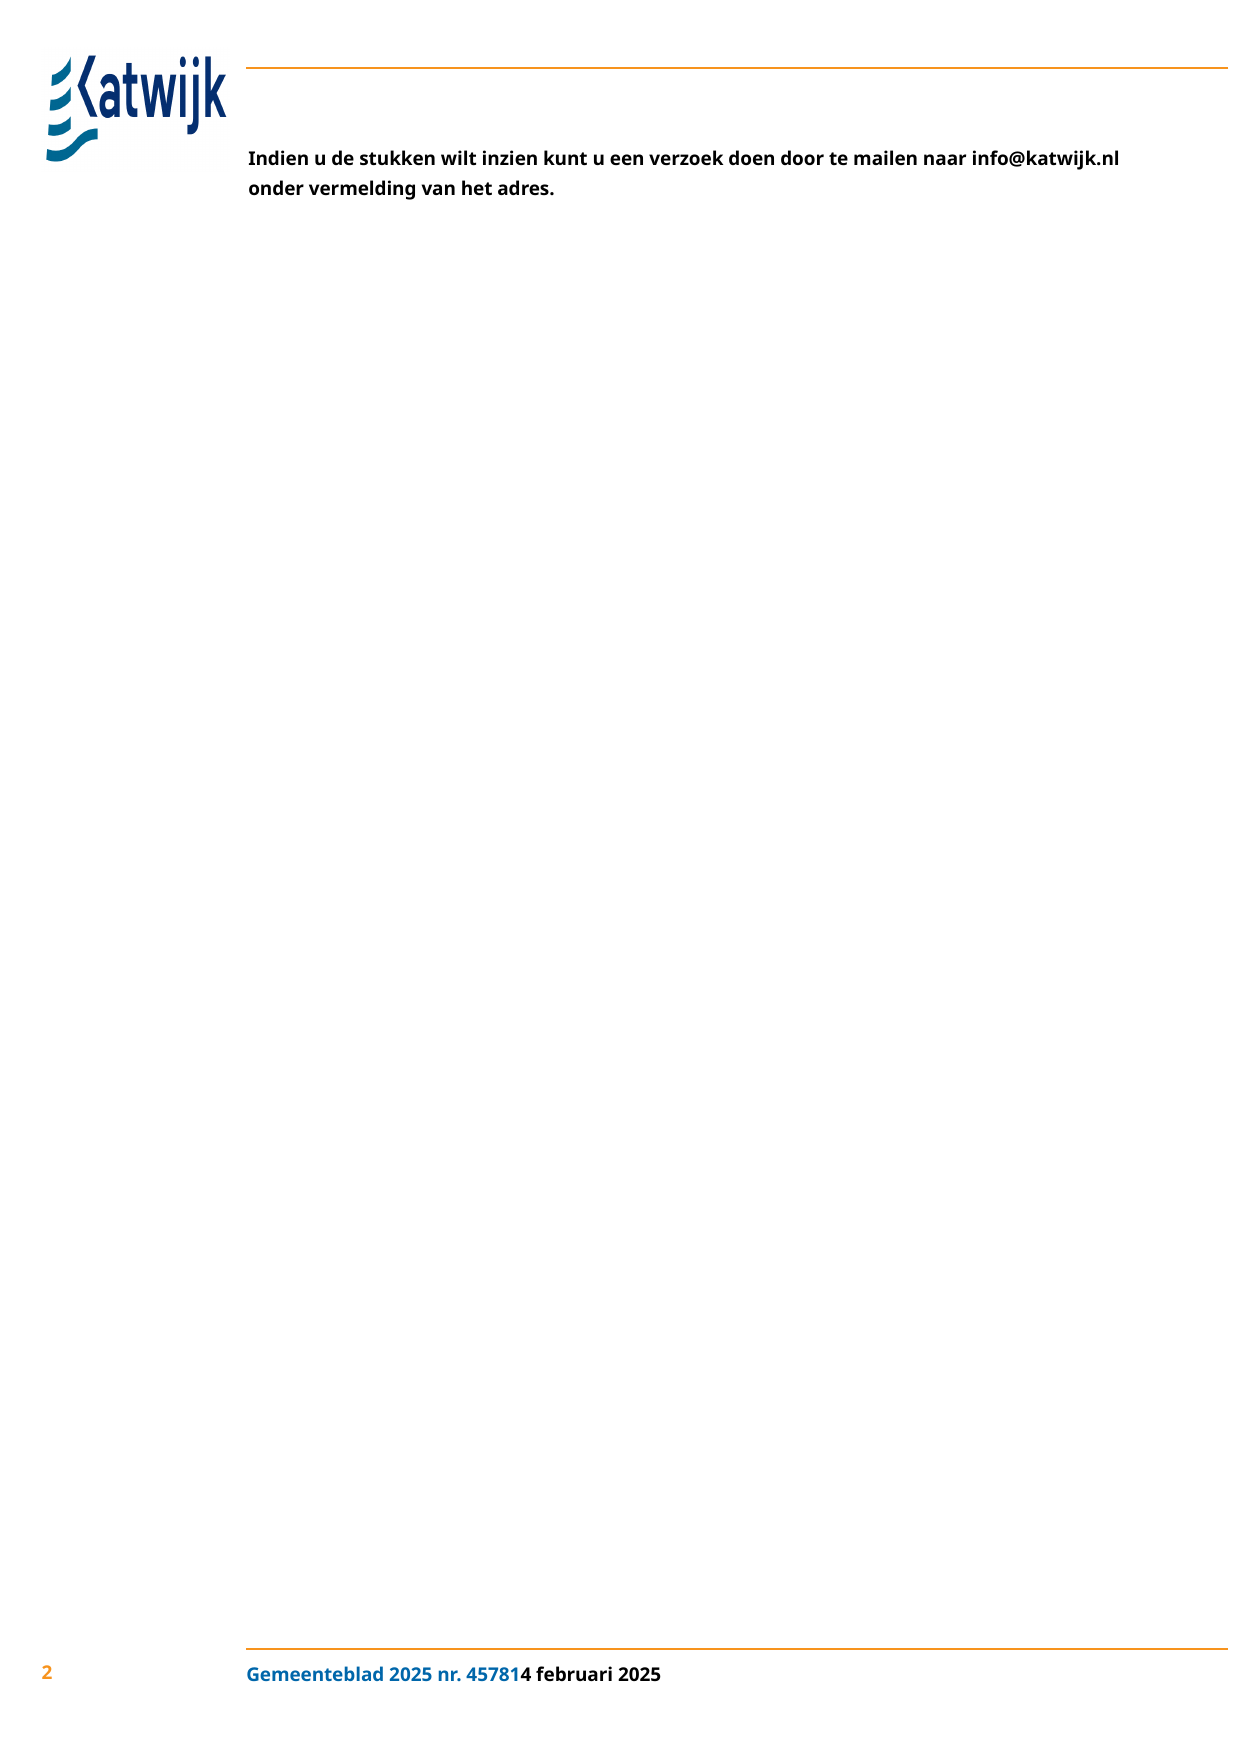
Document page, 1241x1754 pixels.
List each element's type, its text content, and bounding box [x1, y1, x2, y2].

text Indien u de stukken wilt inzien kunt u een verzoek doen door te mailen naar info@katwijk.nl onder vermelding van het adres. [248, 145, 1152, 201]
picture [41, 47, 231, 172]
